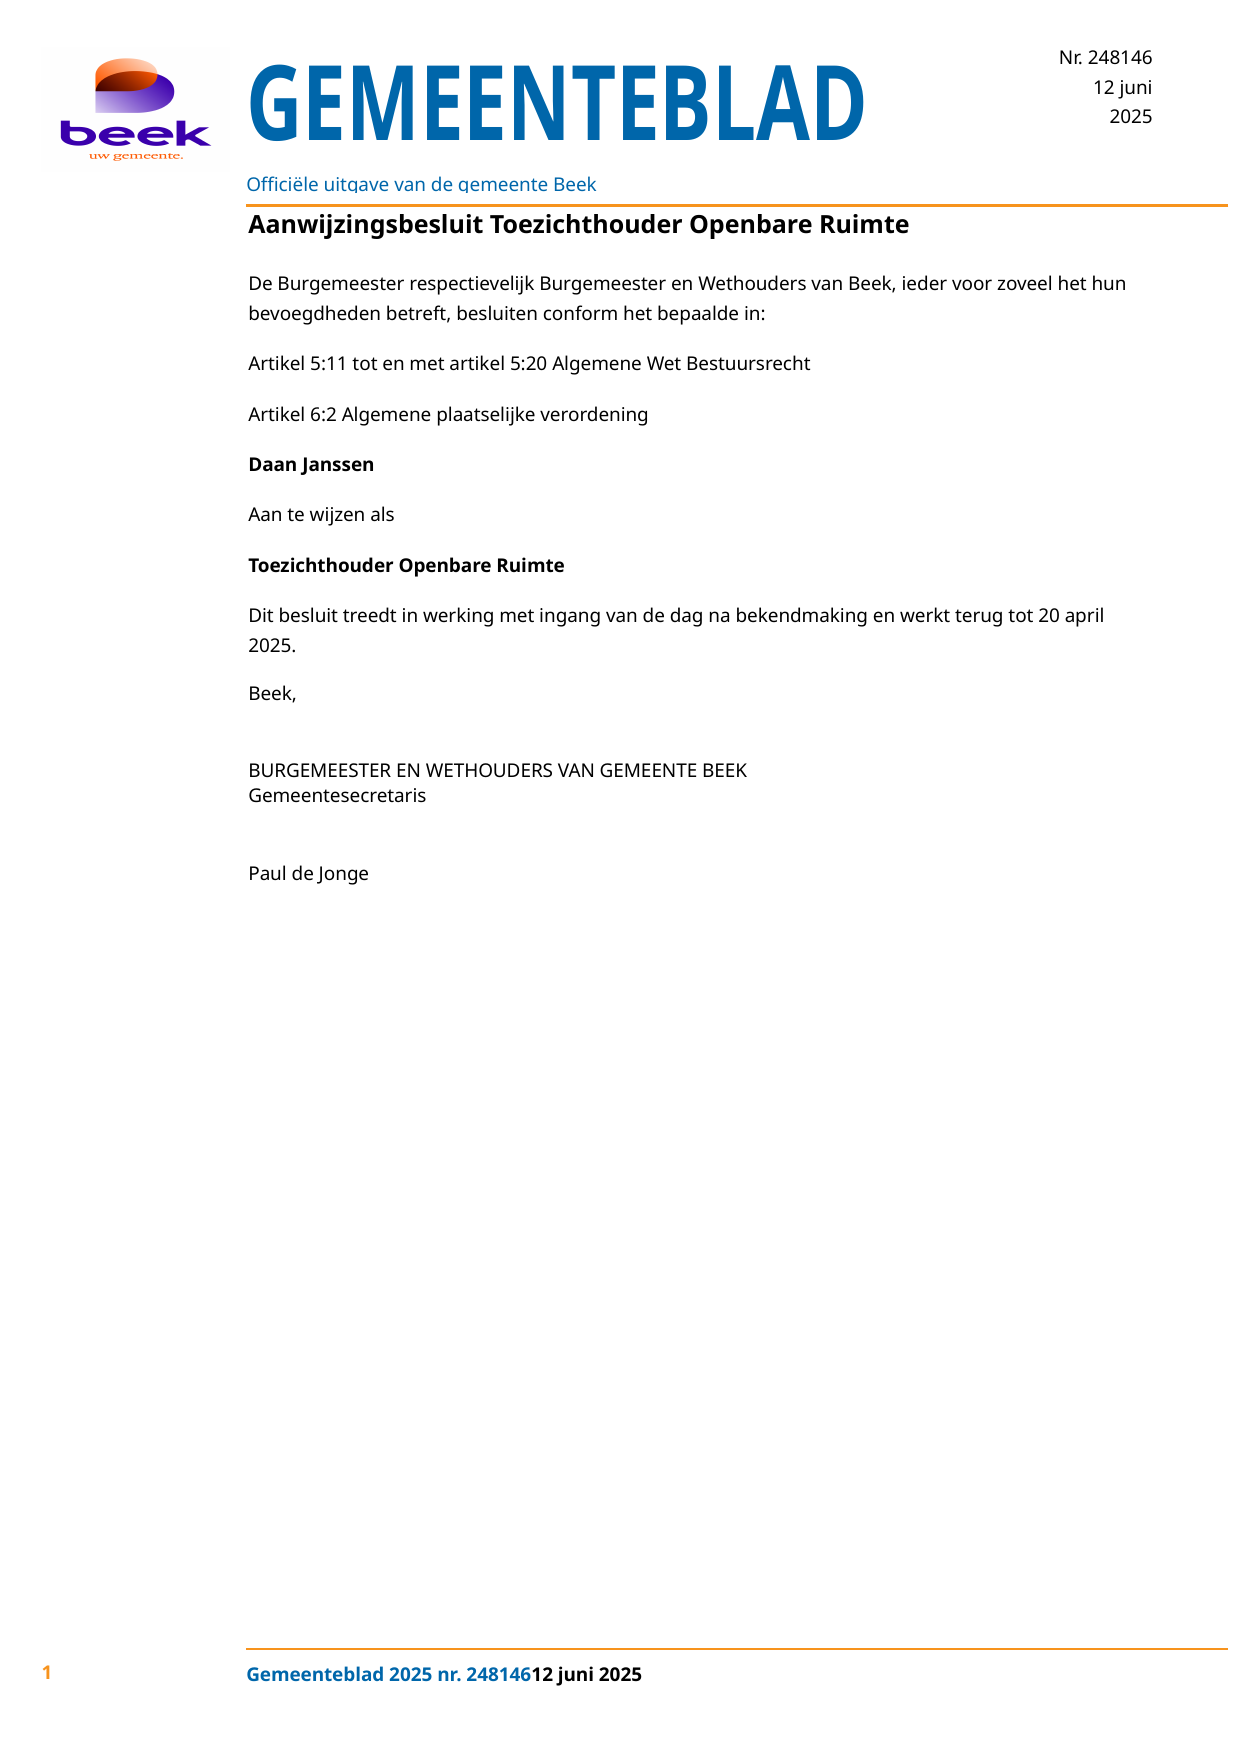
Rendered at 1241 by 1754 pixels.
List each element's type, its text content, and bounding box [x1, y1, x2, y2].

text Aan te wijzen als [248, 502, 1152, 527]
text Aanwijzingsbesluit Toezichthouder Openbare Ruimte [248, 207, 1152, 241]
text Gemeentesecretaris [248, 783, 1152, 808]
text Daan Janssen [248, 451, 1152, 477]
text Beek, [248, 680, 1152, 706]
text Dit besluit treedt in werking met ingang van de dag na bekendmaking en werkt terug tot 20 april 2025. [248, 602, 1152, 658]
text Paul de Jonge [248, 860, 1152, 886]
text Artikel 6:2 Algemene plaatselijke verordening [248, 401, 1152, 426]
text Artikel 5:11 tot en met artikel 5:20 Algemene Wet Bestuursrecht [248, 350, 1152, 376]
text BURGEMEESTER EN WETHOUDERS VAN GEMEENTE BEEK [248, 757, 1152, 783]
text De Burgemeester respectievelijk Burgemeester en Wethouders van Beek, ieder voor zoveel het hun bevoegdheden betreft, besluiten conform het bepaalde in: [248, 270, 1152, 326]
picture [41, 47, 231, 172]
text Toezichthouder Openbare Ruimte [248, 552, 1152, 578]
